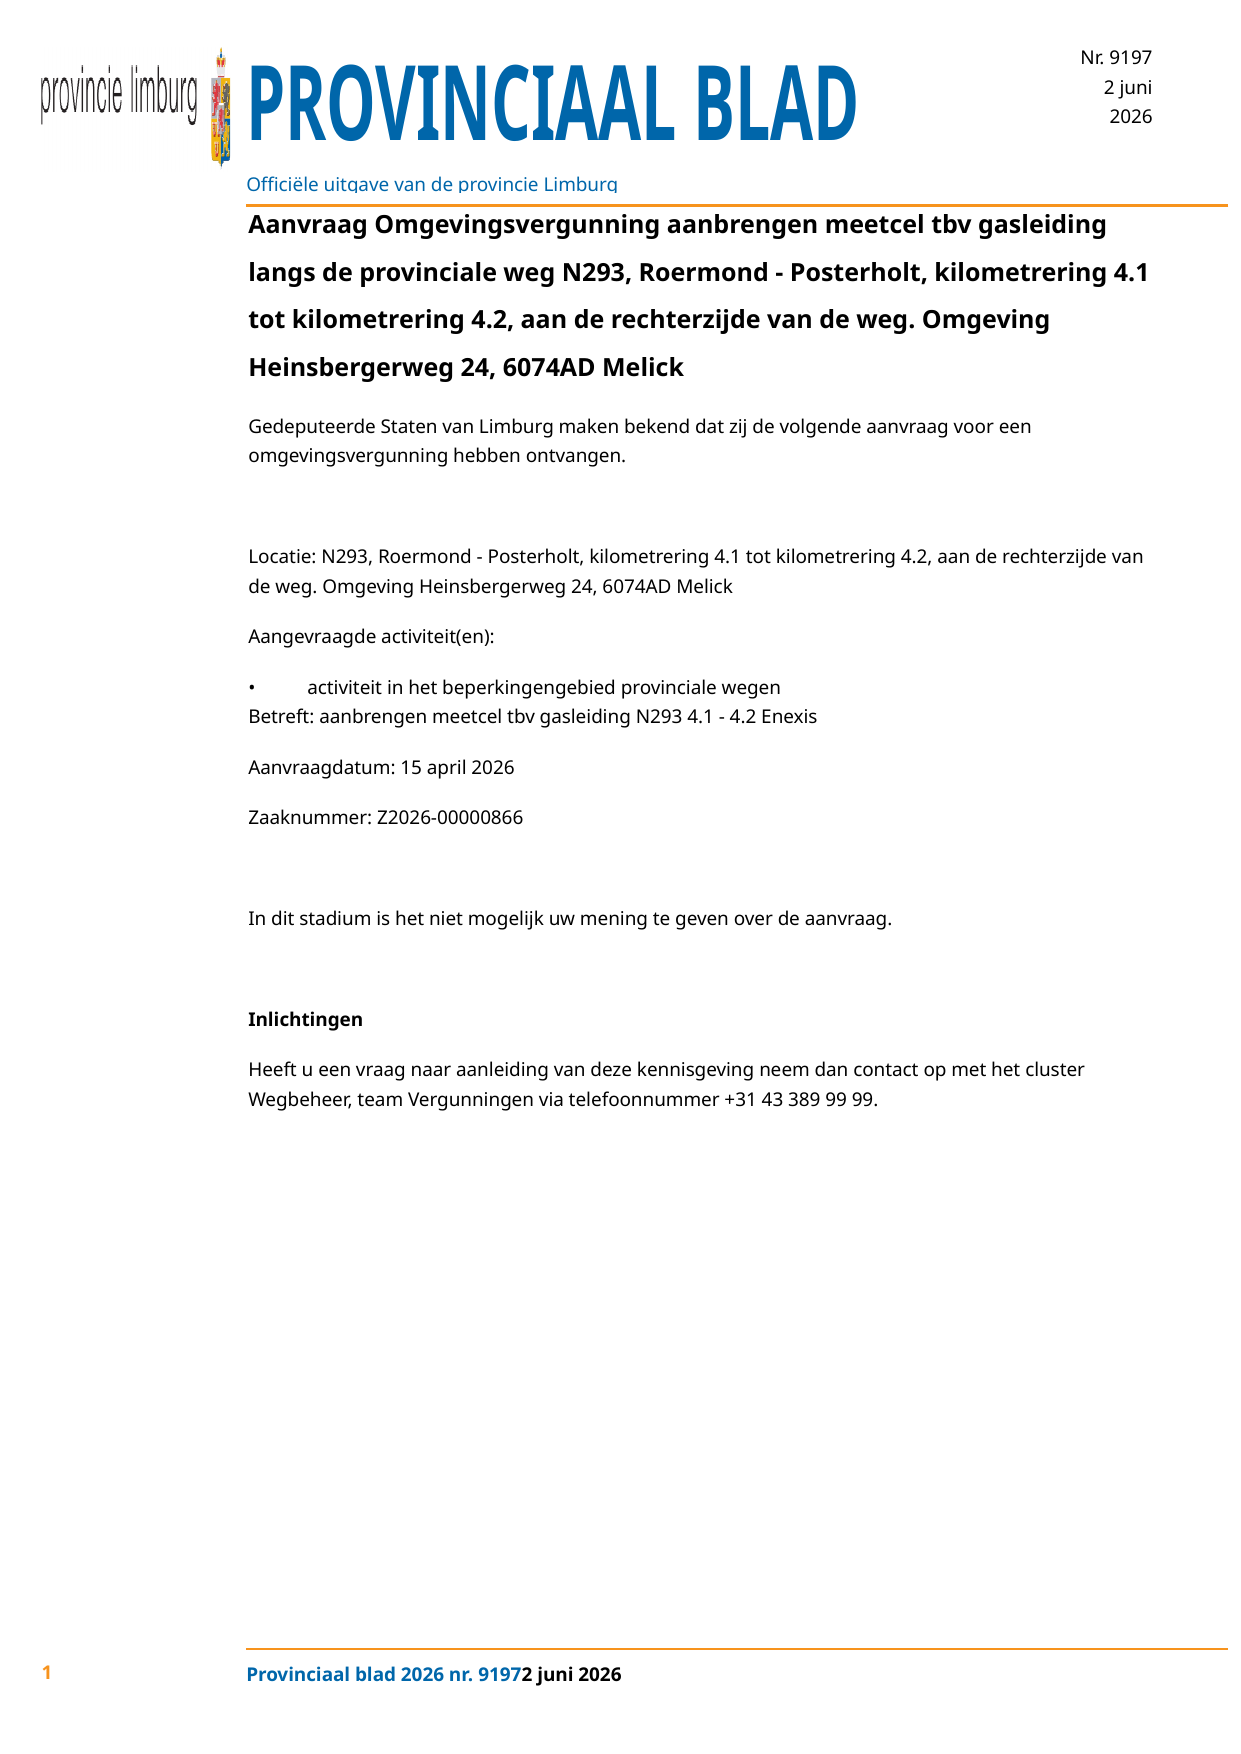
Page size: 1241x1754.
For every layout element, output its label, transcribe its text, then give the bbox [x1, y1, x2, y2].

text Gedeputeerde Staten van Limburg maken bekend dat zij de volgende aanvraag voor een omgevingsvergunning hebben ontvangen. [248, 413, 1152, 468]
list activiteit in het beperkingengebied provinciale wegen [248, 674, 1152, 700]
text Zaaknummer: Z2026-00000866 [248, 804, 1152, 830]
text Aangevraagde activiteit(en): [248, 623, 1152, 649]
text In dit stadium is het niet mogelijk uw mening te geven over de aanvraag. [248, 905, 1152, 931]
text Locatie: N293, Roermond - Posterholt, kilometrering 4.1 tot kilometrering 4.2, aan de rechterzijde van de weg. Omgeving Heinsbergerweg 24, 6074AD Melick [248, 543, 1152, 599]
text Aanvraag Omgevingsvergunning aanbrengen meetcel tbv gasleiding langs de provinciale weg N293, Roermond - Posterholt, kilometrering 4.1 tot kilometrering 4.2, aan de rechterzijde van de weg. Omgeving Heinsbergerweg 24, 6074AD Melick [248, 207, 1152, 384]
text Betreft: aanbrengen meetcel tbv gasleiding N293 4.1 - 4.2 Enexis [248, 703, 1152, 729]
text Aanvraagdatum: 15 april 2026 [248, 754, 1152, 780]
picture [41, 47, 231, 172]
text Heeft u een vraag naar aanleiding van deze kennisgeving neem dan contact op met het cluster Wegbeheer, team Vergunningen via telefoonnummer +31 43 389 99 99. [248, 1056, 1152, 1112]
text Inlichtingen [248, 1006, 1152, 1032]
